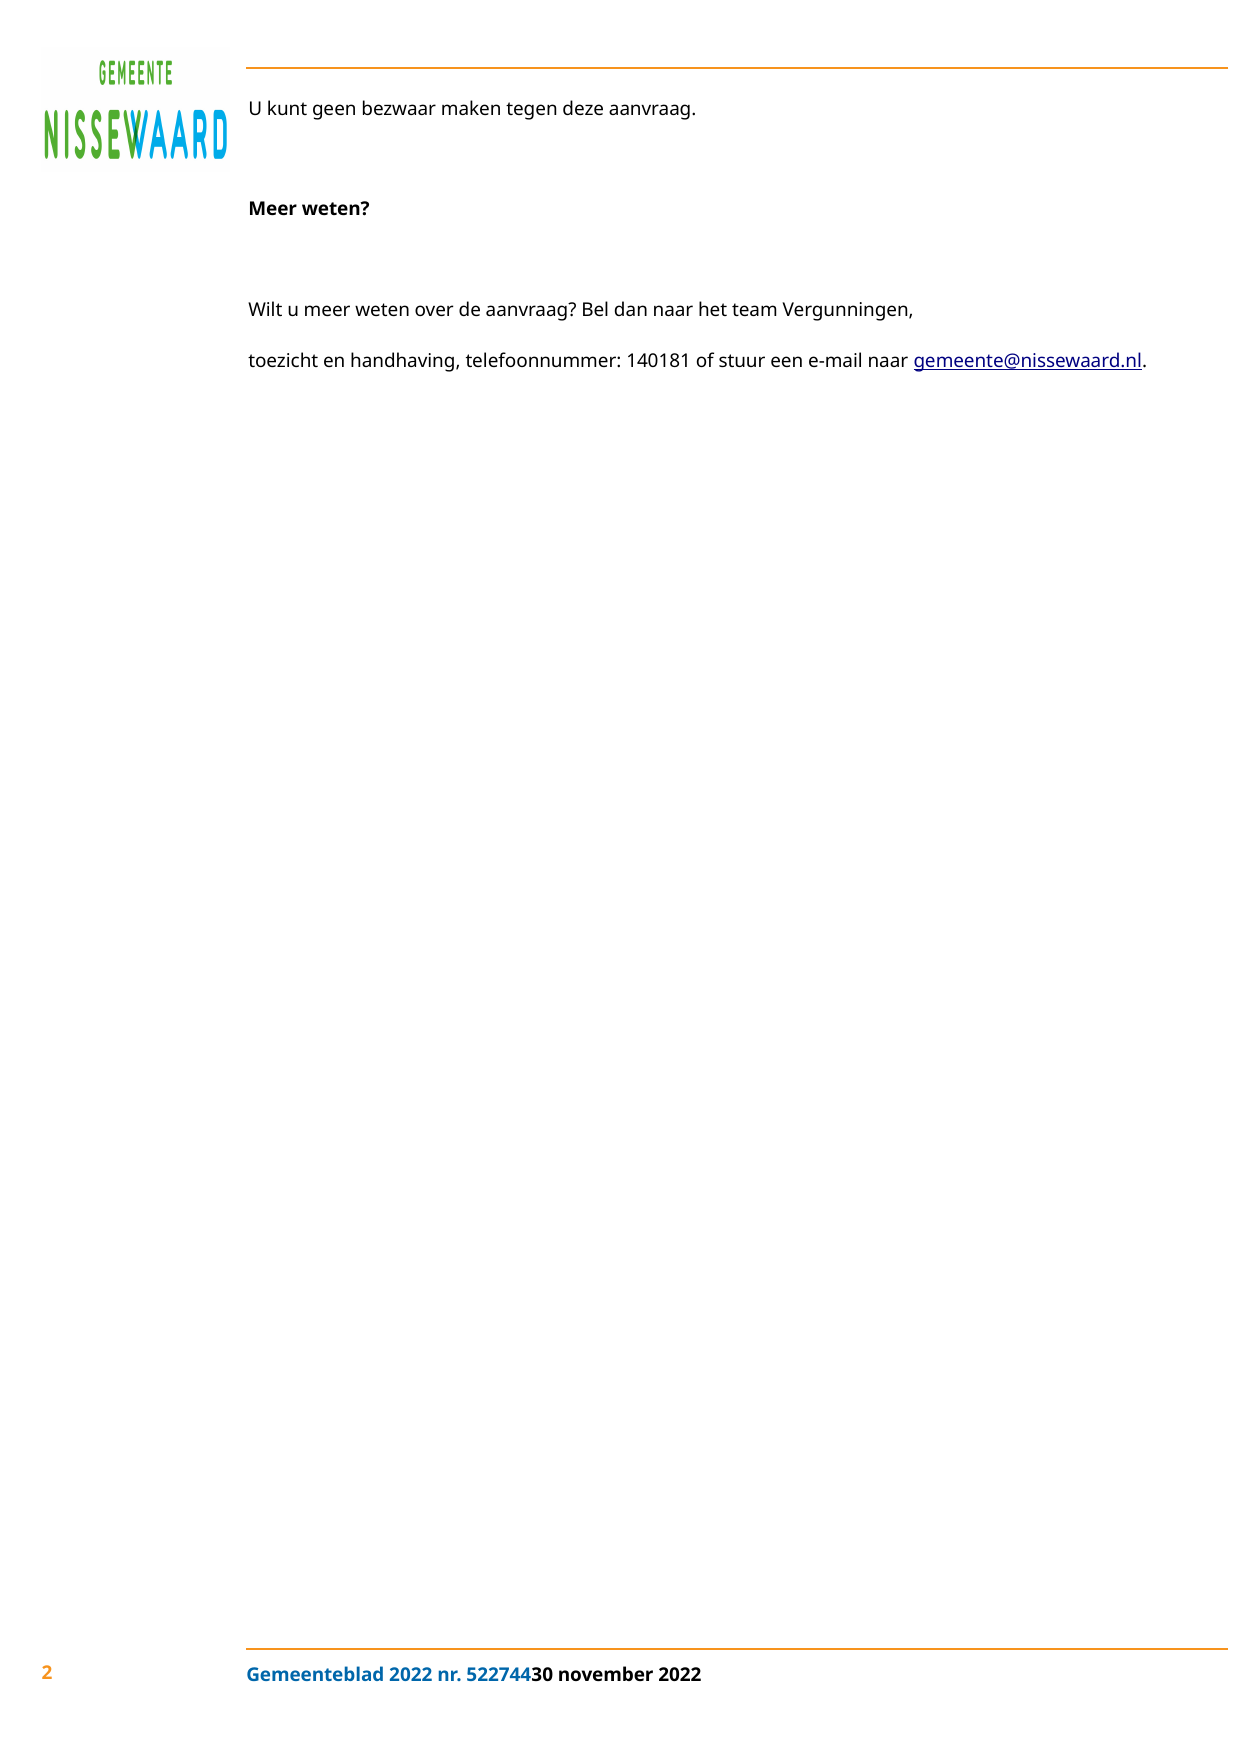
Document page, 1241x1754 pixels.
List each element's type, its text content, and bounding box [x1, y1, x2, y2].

text Wilt u meer weten over de aanvraag? Bel dan naar het team Vergunningen, [248, 296, 1152, 322]
text U kunt geen bezwaar maken tegen deze aanvraag. [248, 95, 1152, 121]
text toezicht en handhaving, telefoonnummer: 140181 of stuur een e-mail naar gemeente@nissewaard.nl. [248, 347, 1152, 373]
picture [41, 47, 231, 172]
text Meer weten? [248, 196, 1152, 221]
